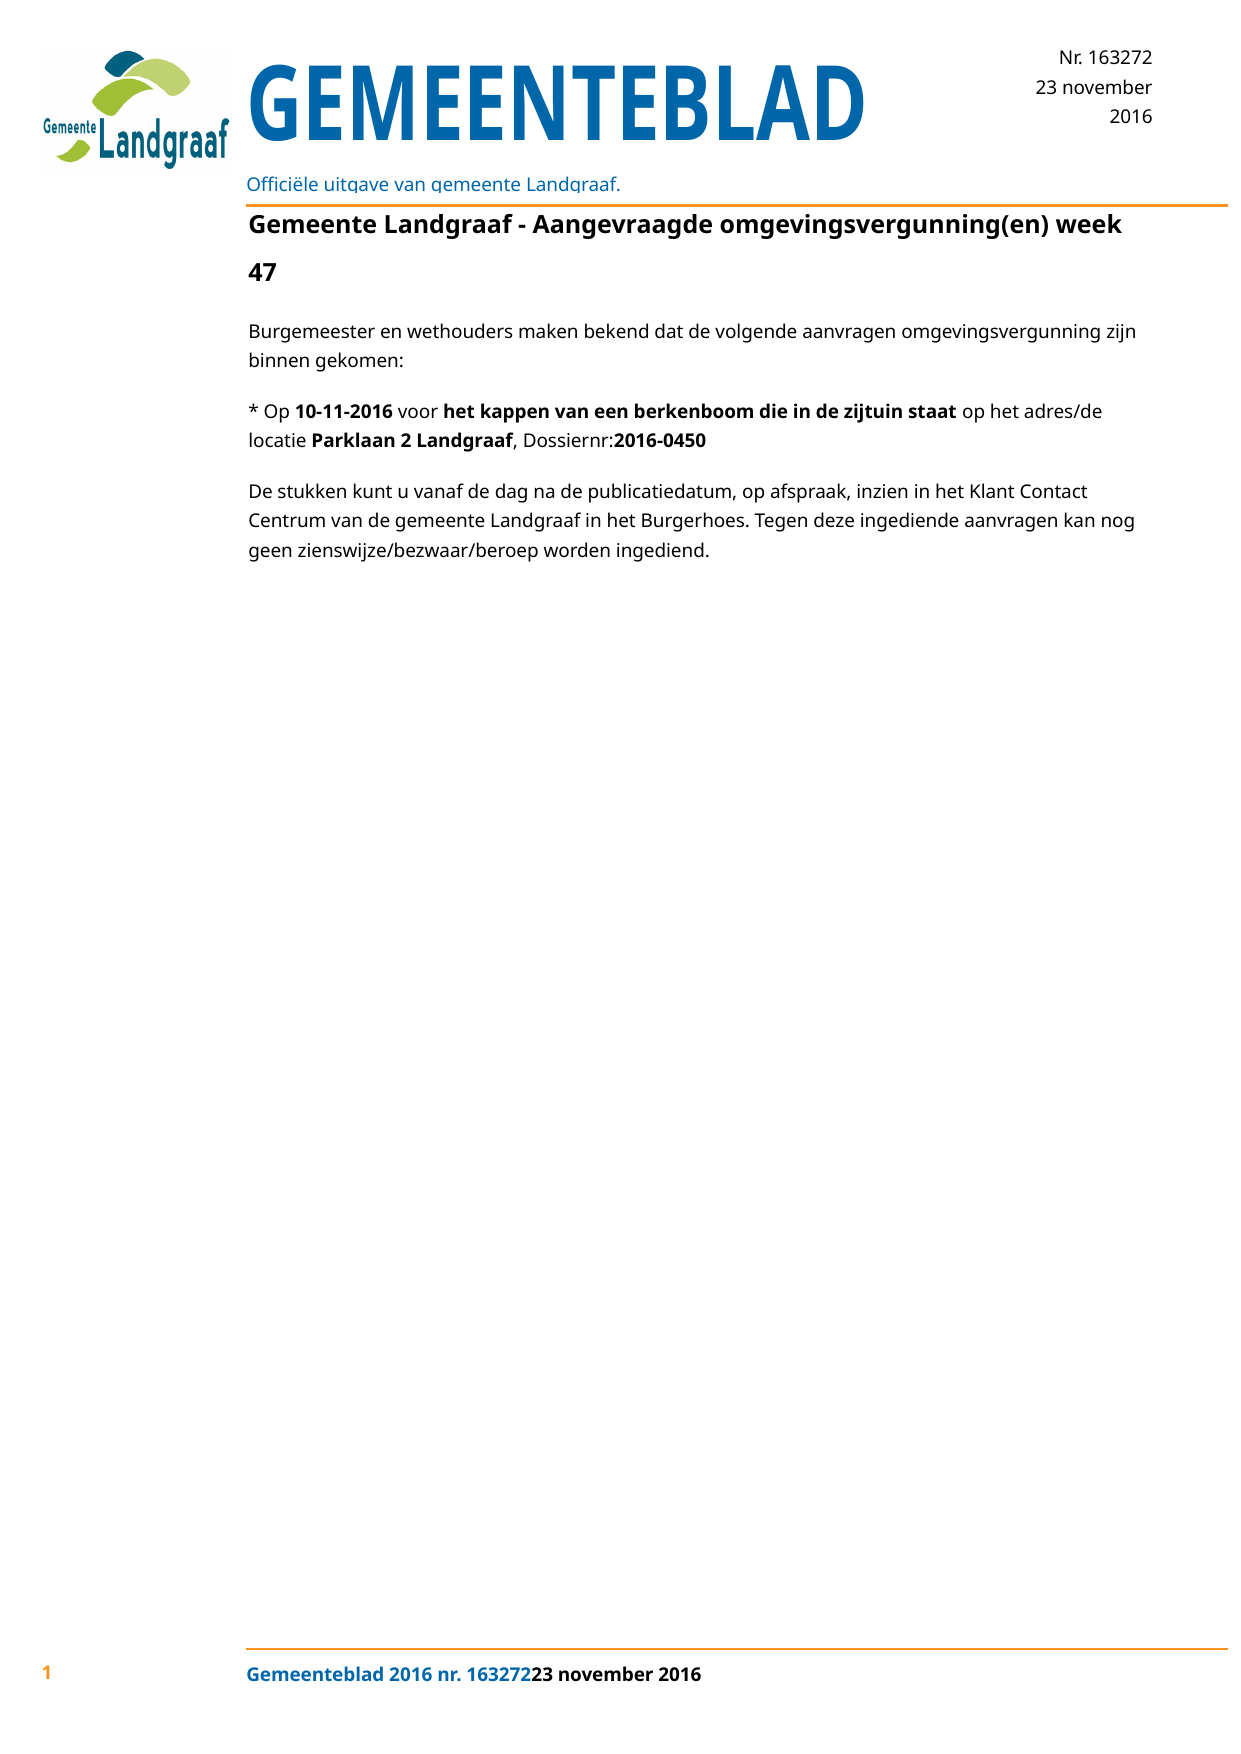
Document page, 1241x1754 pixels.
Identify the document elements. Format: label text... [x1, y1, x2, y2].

text * Op 10-11-2016 voor het kappen van een berkenboom die in de zijtuin staat op het adres/de locatie Parklaan 2 Landgraaf, Dossiernr:2016-0450 [248, 398, 1152, 453]
text De stukken kunt u vanaf de dag na de publicatiedatum, op afspraak, inzien in het Klant Contact Centrum van de gemeente Landgraaf in het Burgerhoes. Tegen deze ingediende aanvragen kan nog geen zienswijze/bezwaar/beroep worden ingediend. [248, 478, 1152, 563]
text Burgemeester en wethouders maken bekend dat de volgende aanvragen omgevingsvergunning zijn binnen gekomen: [248, 318, 1152, 373]
text Gemeente Landgraaf - Aangevraagde omgevingsvergunning(en) week 47 [248, 207, 1152, 288]
picture [41, 47, 231, 172]
